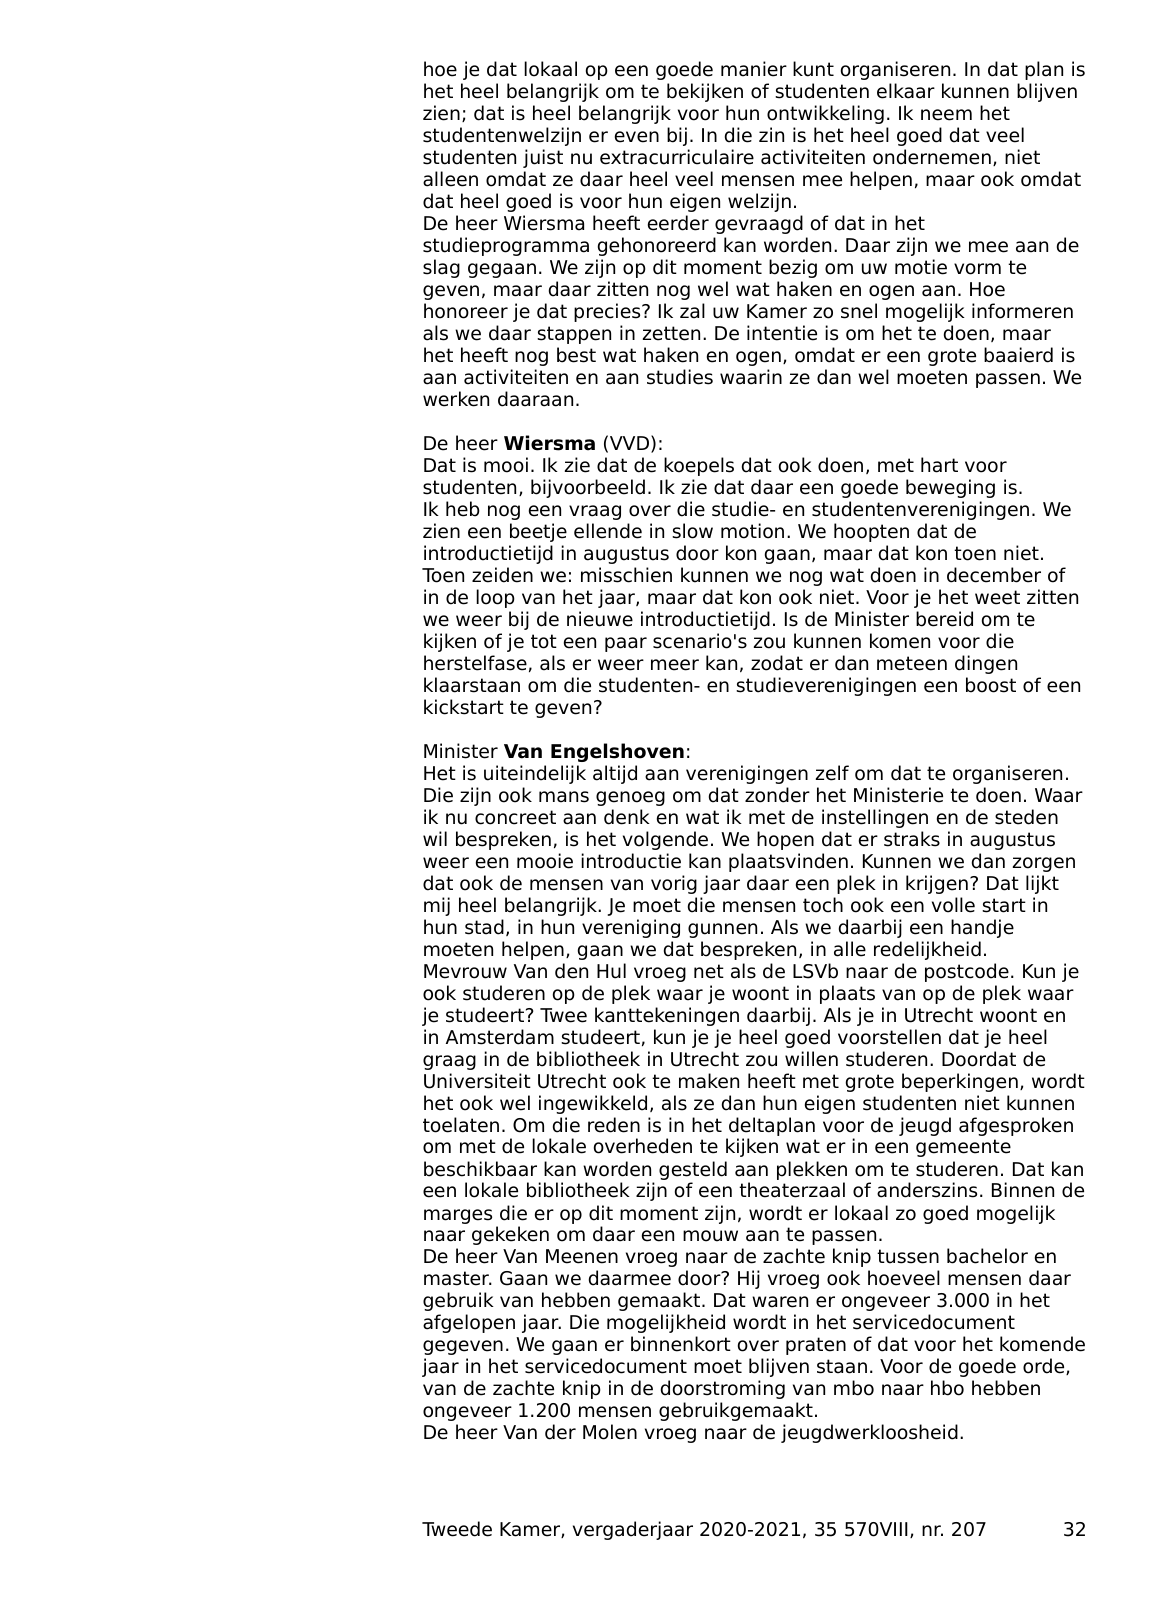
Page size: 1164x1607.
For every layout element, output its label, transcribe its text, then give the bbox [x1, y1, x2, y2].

text hoe je dat lokaal op een goede manier kunt organiseren. In dat plan is het heel belangrijk om te bekijken of studenten elkaar kunnen blijven zien; dat is heel belangrijk voor hun ontwikkeling. Ik neem het studentenwelzijn er even bij. In die zin is het heel goed dat veel studenten juist nu extracurriculaire activiteiten ondernemen, niet alleen omdat ze daar heel veel mensen mee helpen, maar ook omdat dat heel goed is voor hun eigen welzijn. [422, 59, 1087, 213]
text De heer Van der Molen vroeg naar de jeugdwerkloosheid. [422, 1422, 1087, 1444]
text Minister Van Engelshoven: [422, 741, 1087, 763]
text Het is uiteindelijk altijd aan verenigingen zelf om dat te organiseren. Die zijn ook mans genoeg om dat zonder het Ministerie te doen. Waar ik nu concreet aan denk en wat ik met de instellingen en de steden wil bespreken, is het volgende. We hopen dat er straks in augustus weer een mooie introductie kan plaatsvinden. Kunnen we dan zorgen dat ook de mensen van vorig jaar daar een plek in krijgen? Dat lijkt mij heel belangrijk. Je moet die mensen toch ook een volle start in hun stad, in hun vereniging gunnen. Als we daarbij een handje moeten helpen, gaan we dat bespreken, in alle redelijkheid. [422, 763, 1087, 961]
text Dat is mooi. Ik zie dat de koepels dat ook doen, met hart voor studenten, bijvoorbeeld. Ik zie dat daar een goede beweging is. [422, 455, 1087, 499]
text Mevrouw Van den Hul vroeg net als de LSVb naar de postcode. Kun je ook studeren op de plek waar je woont in plaats van op de plek waar je studeert? Twee kanttekeningen daarbij. Als je in Utrecht woont en in Amsterdam studeert, kun je je heel goed voorstellen dat je heel graag in de bibliotheek in Utrecht zou willen studeren. Doordat de Universiteit Utrecht ook te maken heeft met grote beperkingen, wordt het ook wel ingewikkeld, als ze dan hun eigen studenten niet kunnen toelaten. Om die reden is in het deltaplan voor de jeugd afgesproken om met de lokale overheden te kijken wat er in een gemeente beschikbaar kan worden gesteld aan plekken om te studeren. Dat kan een lokale bibliotheek zijn of een theaterzaal of anderszins. Binnen de marges die er op dit moment zijn, wordt er lokaal zo goed mogelijk naar gekeken om daar een mouw aan te passen. [422, 961, 1087, 1246]
text De heer Van Meenen vroeg naar de zachte knip tussen bachelor en master. Gaan we daarmee door? Hij vroeg ook hoeveel mensen daar gebruik van hebben gemaakt. Dat waren er ongeveer 3.000 in het afgelopen jaar. Die mogelijkheid wordt in het servicedocument gegeven. We gaan er binnenkort over praten of dat voor het komende jaar in het servicedocument moet blijven staan. Voor de goede orde, van de zachte knip in de doorstroming van mbo naar hbo hebben ongeveer 1.200 mensen gebruikgemaakt. [422, 1246, 1087, 1422]
text Ik heb nog een vraag over die studie- en studentenverenigingen. We zien een beetje ellende in slow motion. We hoopten dat de introductietijd in augustus door kon gaan, maar dat kon toen niet. Toen zeiden we: misschien kunnen we nog wat doen in december of in de loop van het jaar, maar dat kon ook niet. Voor je het weet zitten we weer bij de nieuwe introductietijd. Is de Minister bereid om te kijken of je tot een paar scenario's zou kunnen komen voor die herstelfase, als er weer meer kan, zodat er dan meteen dingen klaarstaan om die studenten- en studieverenigingen een boost of een kickstart te geven? [422, 499, 1087, 719]
text De heer Wiersma (VVD): [422, 433, 1087, 455]
text De heer Wiersma heeft eerder gevraagd of dat in het studieprogramma gehonoreerd kan worden. Daar zijn we mee aan de slag gegaan. We zijn op dit moment bezig om uw motie vorm te geven, maar daar zitten nog wel wat haken en ogen aan. Hoe honoreer je dat precies? Ik zal uw Kamer zo snel mogelijk informeren als we daar stappen in zetten. De intentie is om het te doen, maar het heeft nog best wat haken en ogen, omdat er een grote baaierd is aan activiteiten en aan studies waarin ze dan wel moeten passen. We werken daaraan. [422, 213, 1087, 411]
